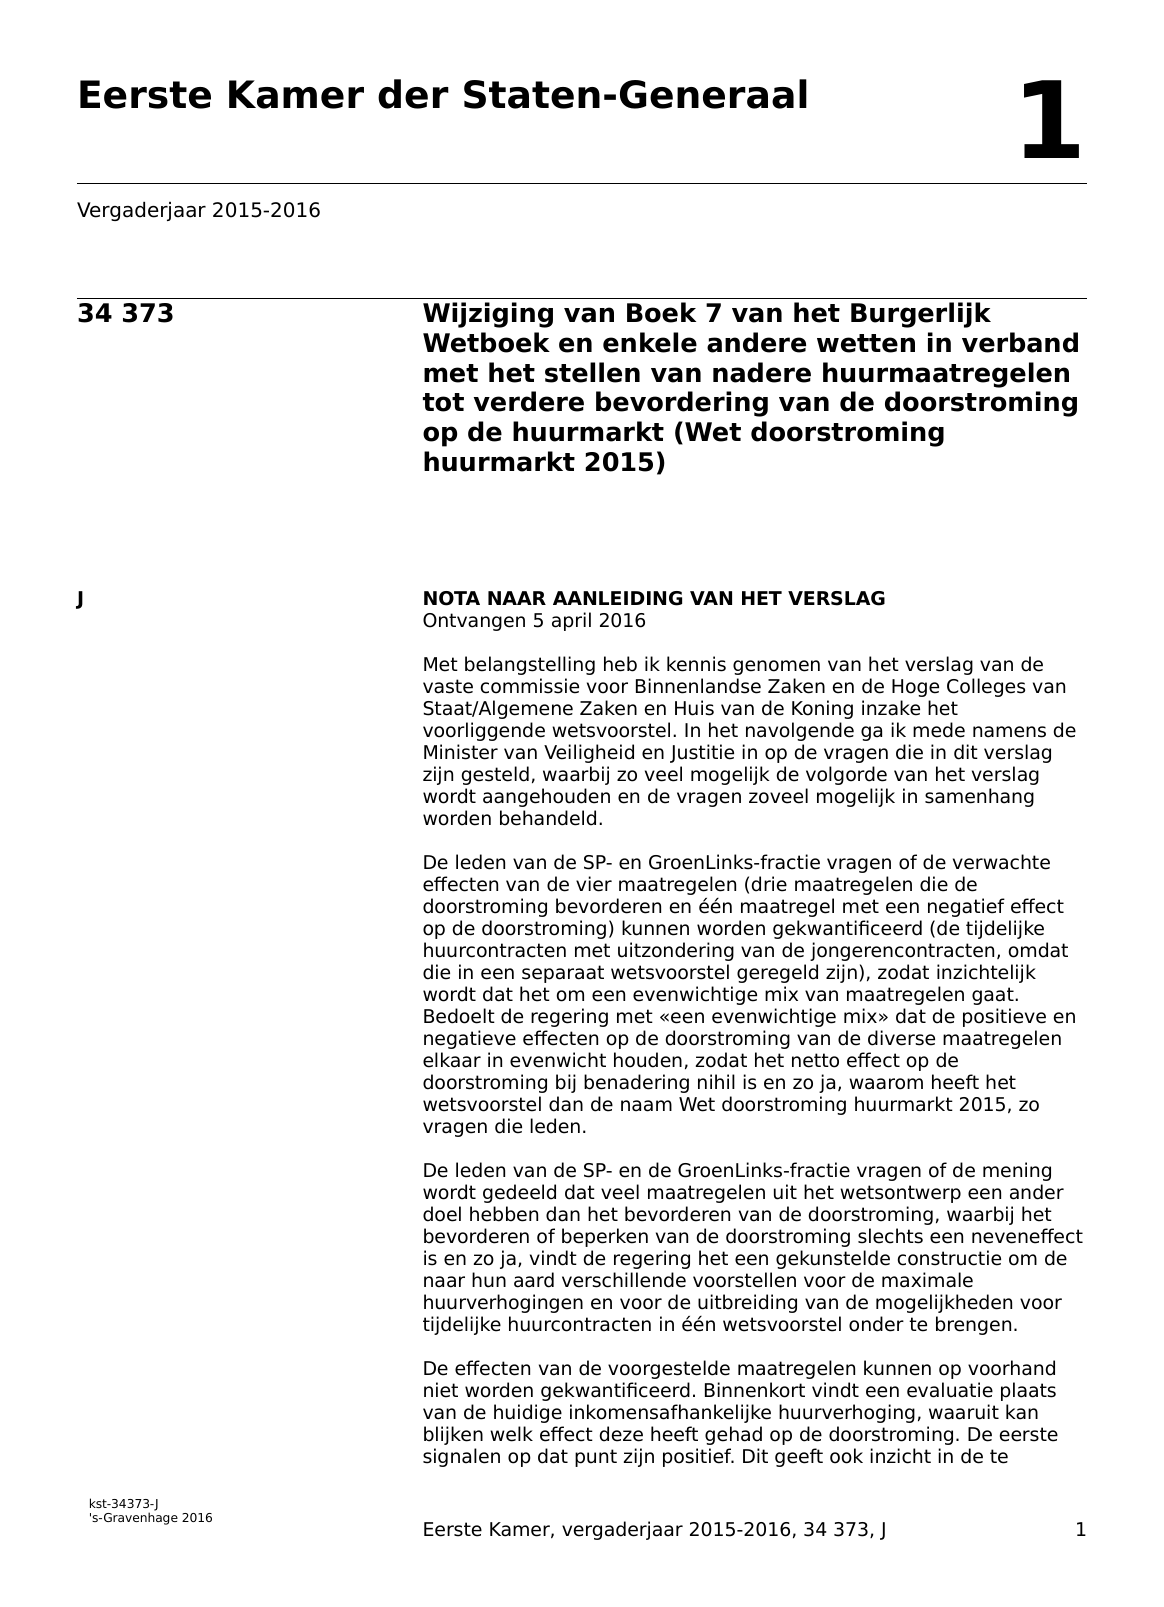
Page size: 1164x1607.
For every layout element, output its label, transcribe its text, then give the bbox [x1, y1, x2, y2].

text 's-Gravenhage 2016 [88, 1511, 323, 1525]
subtitle J NOTA NAAR AANLEIDING VAN HET VERSLAG [77, 588, 1087, 610]
text De effecten van de voorgestelde maatregelen kunnen op voorhand niet worden gekwantificeerd. Binnenkort vindt een evaluatie plaats van de huidige inkomensafhankelijke huurverhoging, waaruit kan blijken welk effect deze heeft gehad op de doorstroming. De eerste signalen op dat punt zijn positief. Dit geeft ook inzicht in de te [422, 1358, 1087, 1468]
text Ontvangen 5 april 2016 [422, 610, 1087, 632]
table_header 1 [886, 59, 1087, 183]
table_header Eerste Kamer der Staten-Generaal [77, 59, 886, 183]
text kst-34373-J [88, 1497, 323, 1511]
text De leden van de SP- en de GroenLinks-fractie vragen of de mening wordt gedeeld dat veel maatregelen uit het wetsontwerp een ander doel hebben dan het bevorderen van de doorstroming, waarbij het bevorderen of beperken van de doorstroming slechts een neveneffect is en zo ja, vindt de regering het een gekunstelde constructie om de naar hun aard verschillende voorstellen voor de maximale huurverhogingen en voor de uitbreiding van de mogelijkheden voor tijdelijke huurcontracten in één wetsvoorstel onder te brengen. [422, 1160, 1087, 1336]
text De leden van de SP- en GroenLinks-fractie vragen of de verwachte effecten van de vier maatregelen (drie maatregelen die de doorstroming bevorderen en één maatregel met een negatief effect op de doorstroming) kunnen worden gekwantificeerd (de tijdelijke huurcontracten met uitzondering van de jongerencontracten, omdat die in een separaat wetsvoorstel geregeld zijn), zodat inzichtelijk wordt dat het om een evenwichtige mix van maatregelen gaat. Bedoelt de regering met «een evenwichtige mix» dat de positieve en negatieve effecten op de doorstroming van de diverse maatregelen elkaar in evenwicht houden, zodat het netto effect op de doorstroming bij benadering nihil is en zo ja, waarom heeft het wetsvoorstel dan de naam Wet doorstroming huurmarkt 2015, zo vragen die leden. [422, 852, 1087, 1138]
table_cell Vergaderjaar 2015-2016 [77, 184, 1087, 298]
subtitle 34 373 Wijziging van Boek 7 van het Burgerlijk Wetboek en enkele andere wetten in verband met het stellen van nadere huurmaatregelen tot verdere bevordering van de doorstroming op de huurmarkt (Wet doorstroming huurmarkt 2015) [77, 299, 1087, 477]
text Met belangstelling heb ik kennis genomen van het verslag van de vaste commissie voor Binnenlandse Zaken en de Hoge Colleges van Staat/Algemene Zaken en Huis van de Koning inzake het voorliggende wetsvoorstel. In het navolgende ga ik mede namens de Minister van Veiligheid en Justitie in op de vragen die in dit verslag zijn gesteld, waarbij zo veel mogelijk de volgorde van het verslag wordt aangehouden en de vragen zoveel mogelijk in samenhang worden behandeld. [422, 654, 1087, 830]
